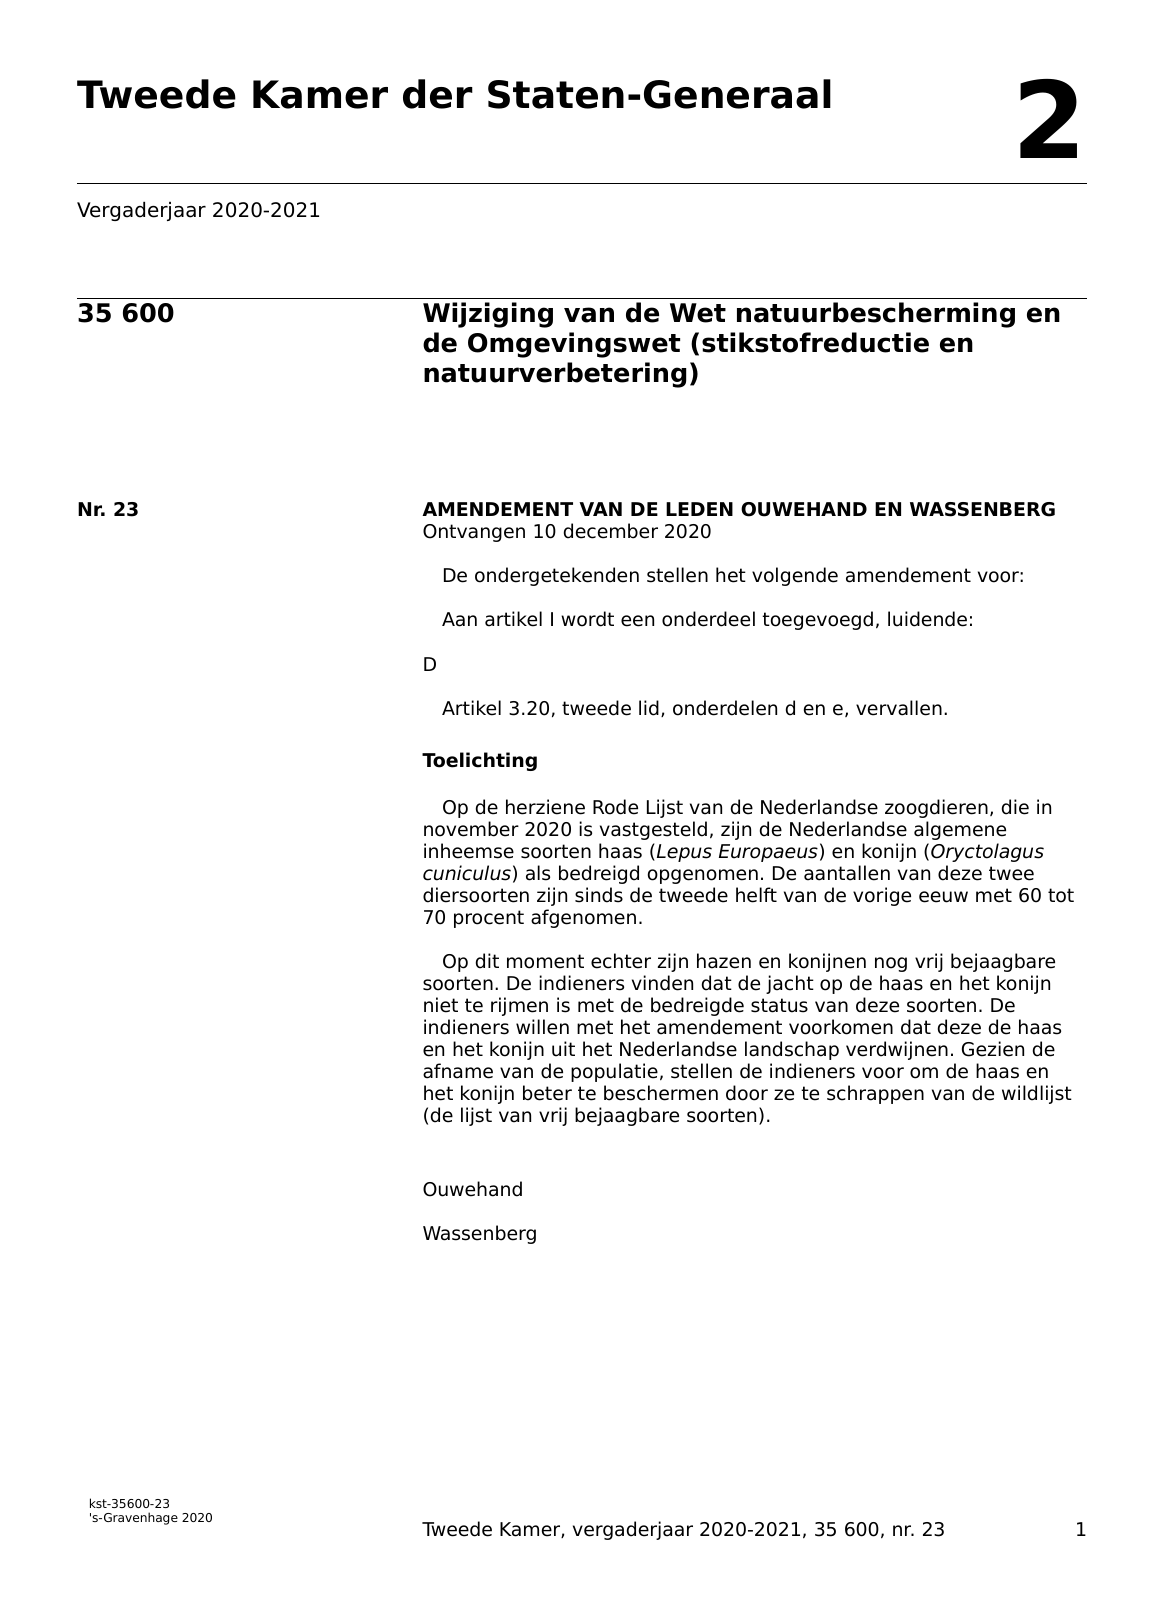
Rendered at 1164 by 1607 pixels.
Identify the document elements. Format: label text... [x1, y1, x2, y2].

subtitle 35 600 Wijziging van de Wet natuurbescherming en de Omgevingswet (stikstofreductie en natuurverbetering) [77, 299, 1087, 388]
text Artikel 3.20, tweede lid, onderdelen d en e, vervallen. [422, 698, 1087, 720]
text Ouwehand Wassenberg [422, 1157, 1087, 1244]
subtitle Nr. 23 AMENDEMENT VAN DE LEDEN OUWEHAND EN WASSENBERG [77, 499, 1087, 521]
text De ondergetekenden stellen het volgende amendement voor: [422, 565, 1087, 587]
text Aan artikel I wordt een onderdeel toegevoegd, luidende: [422, 609, 1087, 631]
text Op de herziene Rode Lijst van de Nederlandse zoogdieren, die in november 2020 is vastgesteld, zijn de Nederlandse algemene inheemse soorten haas (Lepus Europaeus) en konijn (Oryctolagus cuniculus) als bedreigd opgenomen. De aantallen van deze twee diersoorten zijn sinds de tweede helft van de vorige eeuw met 60 tot 70 procent afgenomen. [422, 797, 1087, 928]
table_cell Vergaderjaar 2020-2021 [77, 184, 1087, 298]
table_header 2 [886, 59, 1087, 183]
table_header Tweede Kamer der Staten-Generaal [77, 59, 886, 183]
text D [422, 653, 1087, 676]
text Op dit moment echter zijn hazen en konijnen nog vrij bejaagbare soorten. De indieners vinden dat de jacht op de haas en het konijn niet te rijmen is met de bedreigde status van deze soorten. De indieners willen met het amendement voorkomen dat deze de haas en het konijn uit het Nederlandse landschap verdwijnen. Gezien de afname van de populatie, stellen de indieners voor om de haas en het konijn beter te beschermen door ze te schrappen van de wildlijst (de lijst van vrij bejaagbare soorten). [422, 951, 1087, 1127]
text 's-Gravenhage 2020 [88, 1511, 323, 1525]
text kst-35600-23 [88, 1497, 323, 1511]
subtitle Toelichting [422, 750, 1087, 772]
text Ontvangen 10 december 2020 [422, 521, 1087, 543]
